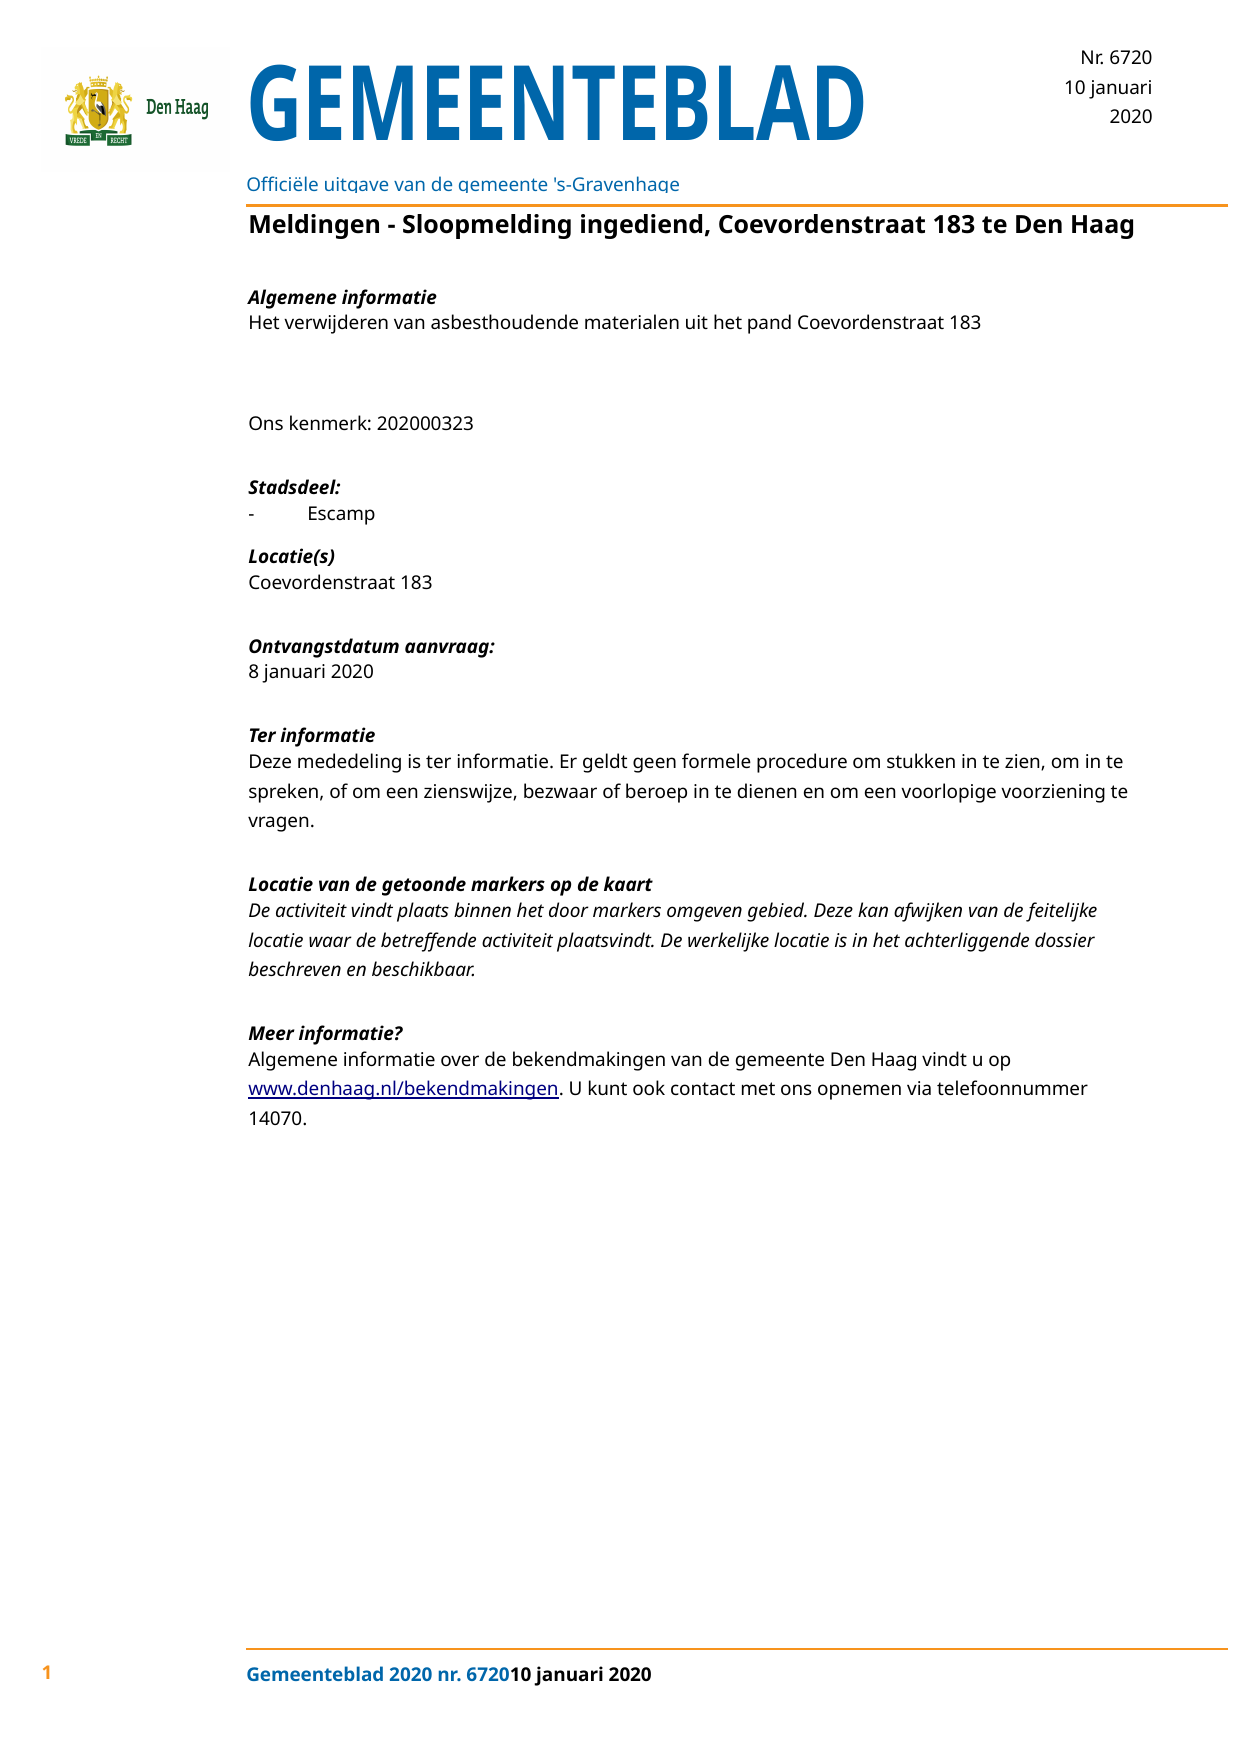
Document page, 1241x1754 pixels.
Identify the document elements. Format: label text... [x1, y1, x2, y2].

text Ontvangstdatum aanvraag: [248, 633, 1152, 659]
text Stadsdeel: [248, 474, 1152, 500]
text 8 januari 2020 [248, 659, 1152, 684]
text Algemene informatie [248, 284, 1152, 309]
text Coevordenstraat 183 [248, 569, 1152, 595]
text Deze mededeling is ter informatie. Er geldt geen formele procedure om stukken in te zien, om in te spreken, of om een zienswijze, bezwaar of beroep in te dienen en om een voorlopige voorziening te vragen. [248, 748, 1152, 833]
text Meer informatie? [248, 1020, 1152, 1046]
text De activiteit vindt plaats binnen het door markers omgeven gebied. Deze kan afwijken van de feitelijke locatie waar de betreffende activiteit plaatsvindt. De werkelijke locatie is in het achterliggende dossier beschreven en beschikbaar. [248, 897, 1152, 982]
text Locatie(s) [248, 543, 1152, 569]
text Algemene informatie over de bekendmakingen van de gemeente Den Haag vindt u op www.denhaag.nl/bekendmakingen. U kunt ook contact met ons opnemen via telefoonnummer 14070. [248, 1046, 1152, 1131]
text Meldingen - Sloopmelding ingediend, Coevordenstraat 183 te Den Haag [248, 207, 1152, 241]
list Escamp [248, 500, 1152, 526]
text Ter informatie [248, 723, 1152, 748]
text Het verwijderen van asbesthoudende materialen uit het pand Coevordenstraat 183 [248, 309, 1152, 335]
text Locatie van de getoonde markers op de kaart [248, 871, 1152, 897]
picture [41, 47, 231, 172]
text Ons kenmerk: 202000323 [248, 410, 1152, 436]
